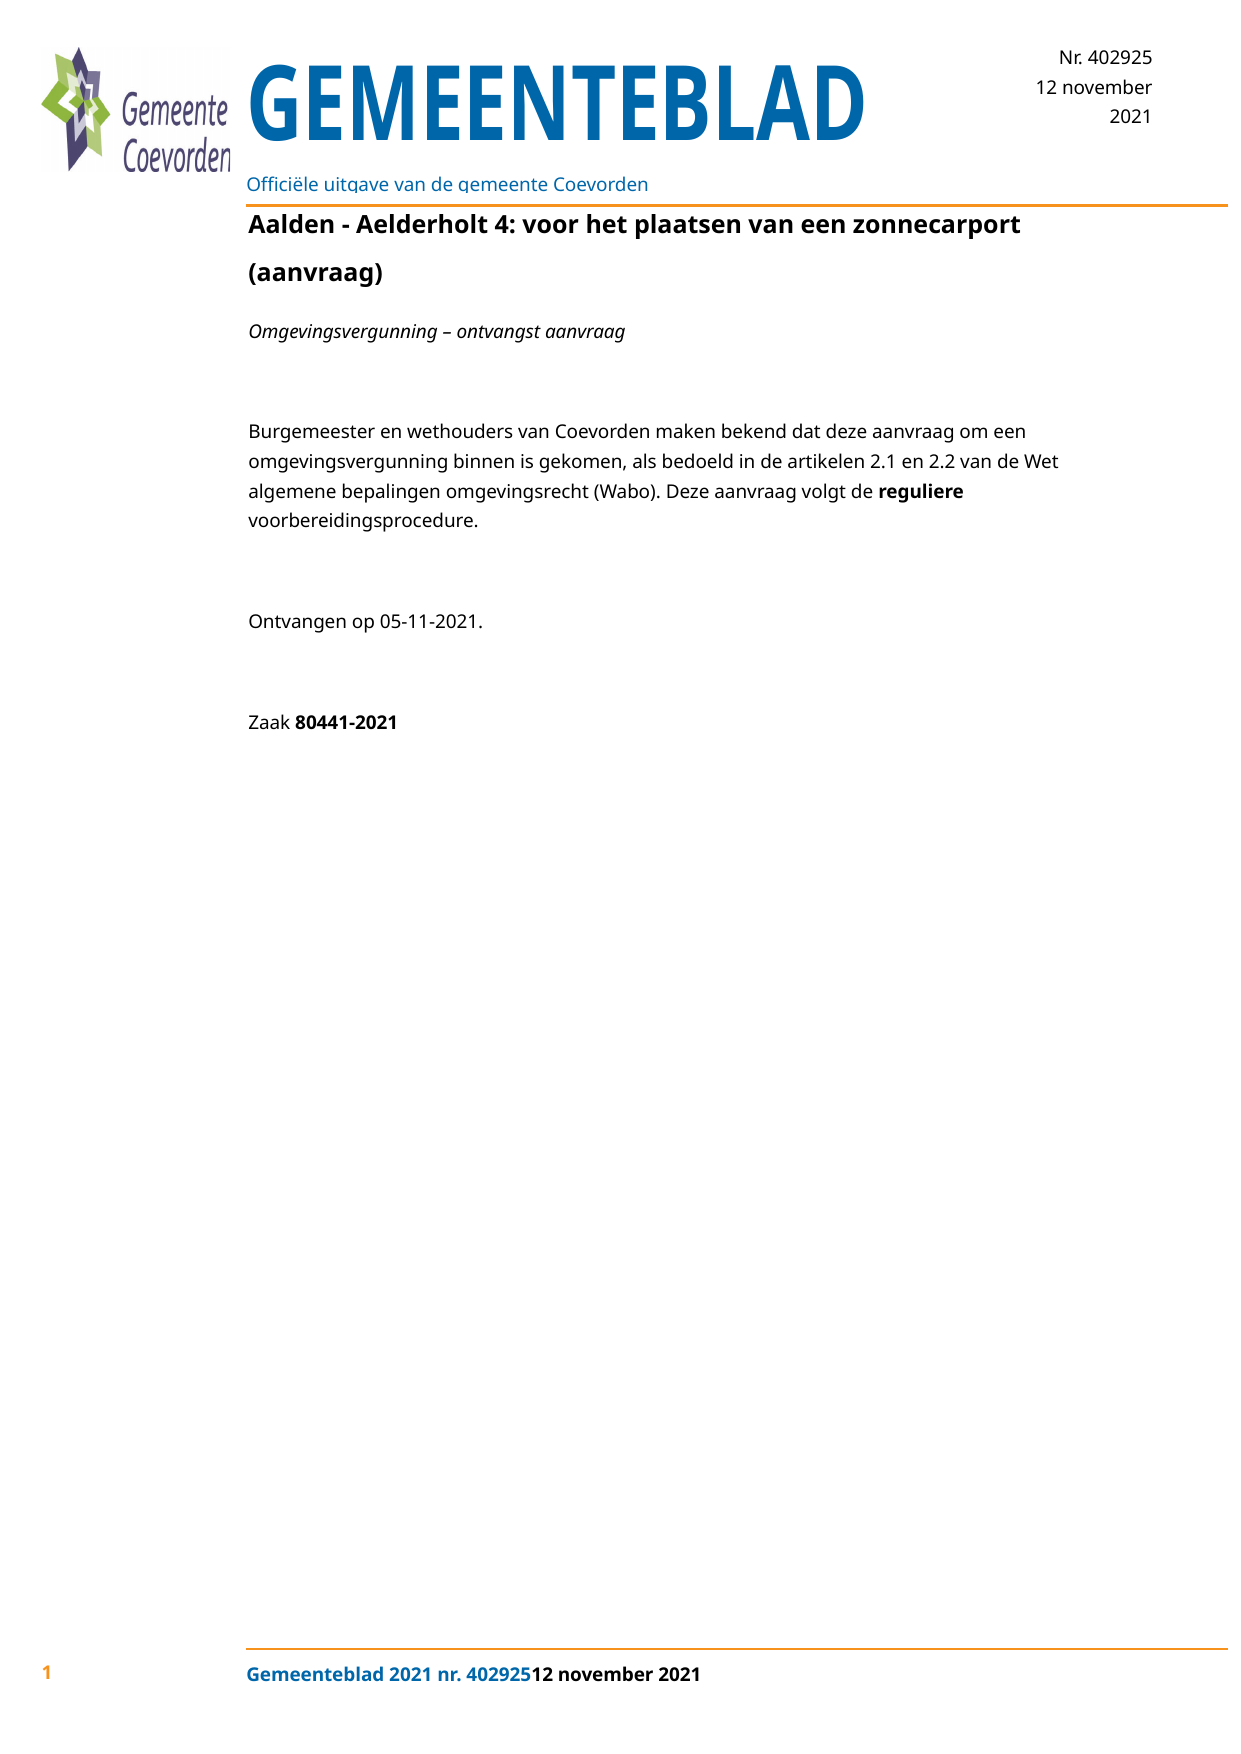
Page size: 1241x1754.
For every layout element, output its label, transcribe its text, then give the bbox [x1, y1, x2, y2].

text Ontvangen op 05-11-2021. [248, 608, 1152, 634]
text Omgevingsvergunning – ontvangst aanvraag [248, 318, 1152, 344]
text Aalden - Aelderholt 4: voor het plaatsen van een zonnecarport (aanvraag) [248, 207, 1152, 288]
text Zaak 80441-2021 [248, 709, 1152, 735]
picture [41, 47, 231, 172]
text Burgemeester en wethouders van Coevorden maken bekend dat deze aanvraag om een omgevingsvergunning binnen is gekomen, als bedoeld in de artikelen 2.1 en 2.2 van de Wet algemene bepalingen omgevingsrecht (Wabo). Deze aanvraag volgt de reguliere voorbereidingsprocedure. [248, 419, 1152, 533]
